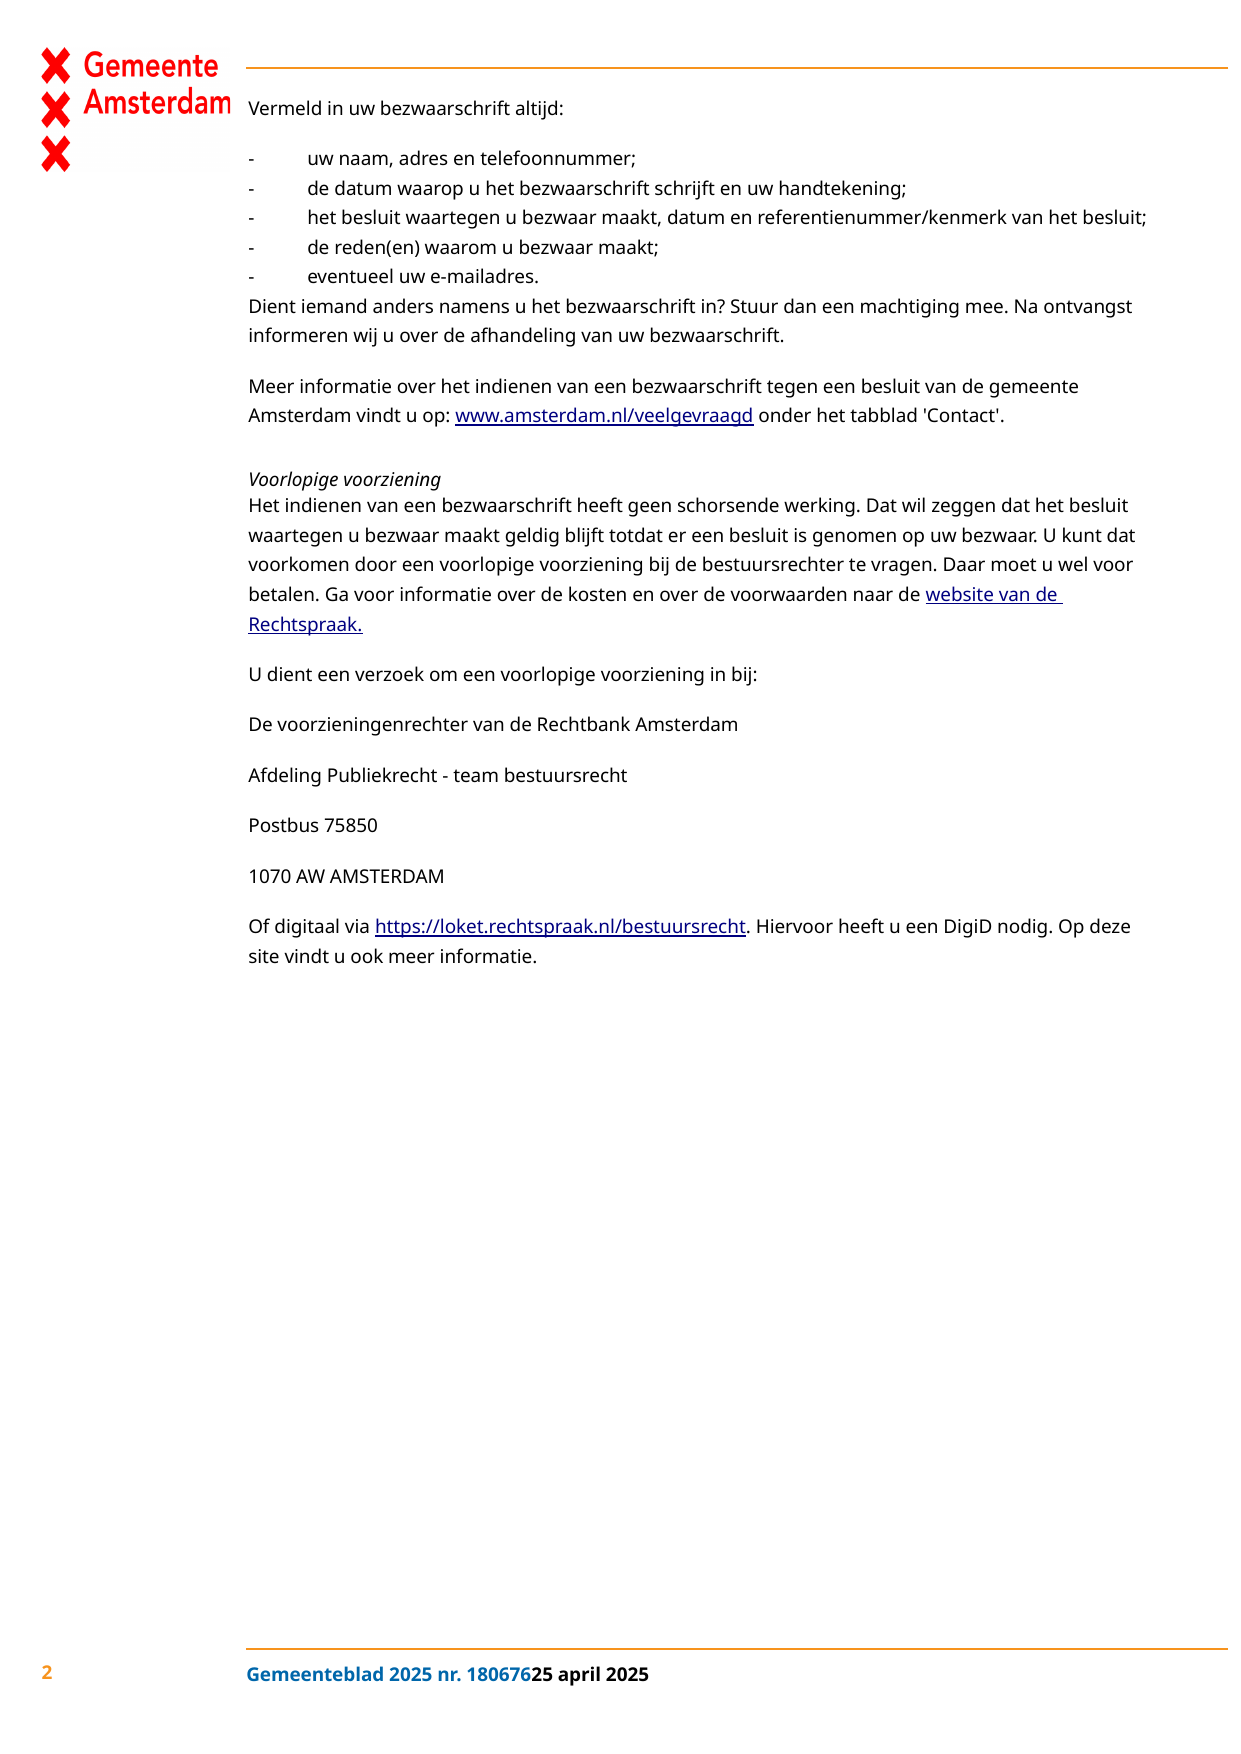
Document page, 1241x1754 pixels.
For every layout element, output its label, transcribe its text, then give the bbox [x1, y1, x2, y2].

text 1070 AW AMSTERDAM [248, 863, 1152, 888]
text Voorlopige voorziening [248, 467, 1152, 492]
text Postbus 75850 [248, 812, 1152, 838]
list de reden(en) waarom u bezwaar maakt; [248, 234, 1152, 260]
list de datum waarop u het bezwaarschrift schrijft en uw handtekening; [248, 175, 1152, 201]
text Vermeld in uw bezwaarschrift altijd: [248, 95, 1152, 121]
list uw naam, adres en telefoonnummer; [248, 145, 1152, 171]
text Meer informatie over het indienen van een bezwaarschrift tegen een besluit van de gemeente Amsterdam vindt u op: www.amsterdam.nl/veelgevraagd onder het tabblad 'Contact'. [248, 373, 1152, 428]
list het besluit waartegen u bezwaar maakt, datum en referentienummer/kenmerk van het besluit; [248, 204, 1152, 230]
text Of digitaal via https://loket.rechtspraak.nl/bestuursrecht. Hiervoor heeft u een DigiD nodig. Op deze site vindt u ook meer informatie. [248, 913, 1152, 968]
list eventueel uw e-mailadres. [248, 263, 1152, 289]
picture [41, 47, 231, 172]
text De voorzieningenrechter van de Rechtbank Amsterdam [248, 712, 1152, 737]
text Dient iemand anders namens u het bezwaarschrift in? Stuur dan een machtiging mee. Na ontvangst informeren wij u over de afhandeling van uw bezwaarschrift. [248, 293, 1152, 348]
text Het indienen van een bezwaarschrift heeft geen schorsende werking. Dat wil zeggen dat het besluit waartegen u bezwaar maakt geldig blijft totdat er een besluit is genomen op uw bezwaar. U kunt dat voorkomen door een voorlopige voorziening bij de bestuursrechter te vragen. Daar moet u wel voor betalen. Ga voor informatie over de kosten en over de voorwaarden naar de website van de Rechtspraak. [248, 492, 1152, 636]
text Afdeling Publiekrecht - team bestuursrecht [248, 762, 1152, 788]
text U dient een verzoek om een voorlopige voorziening in bij: [248, 661, 1152, 687]
